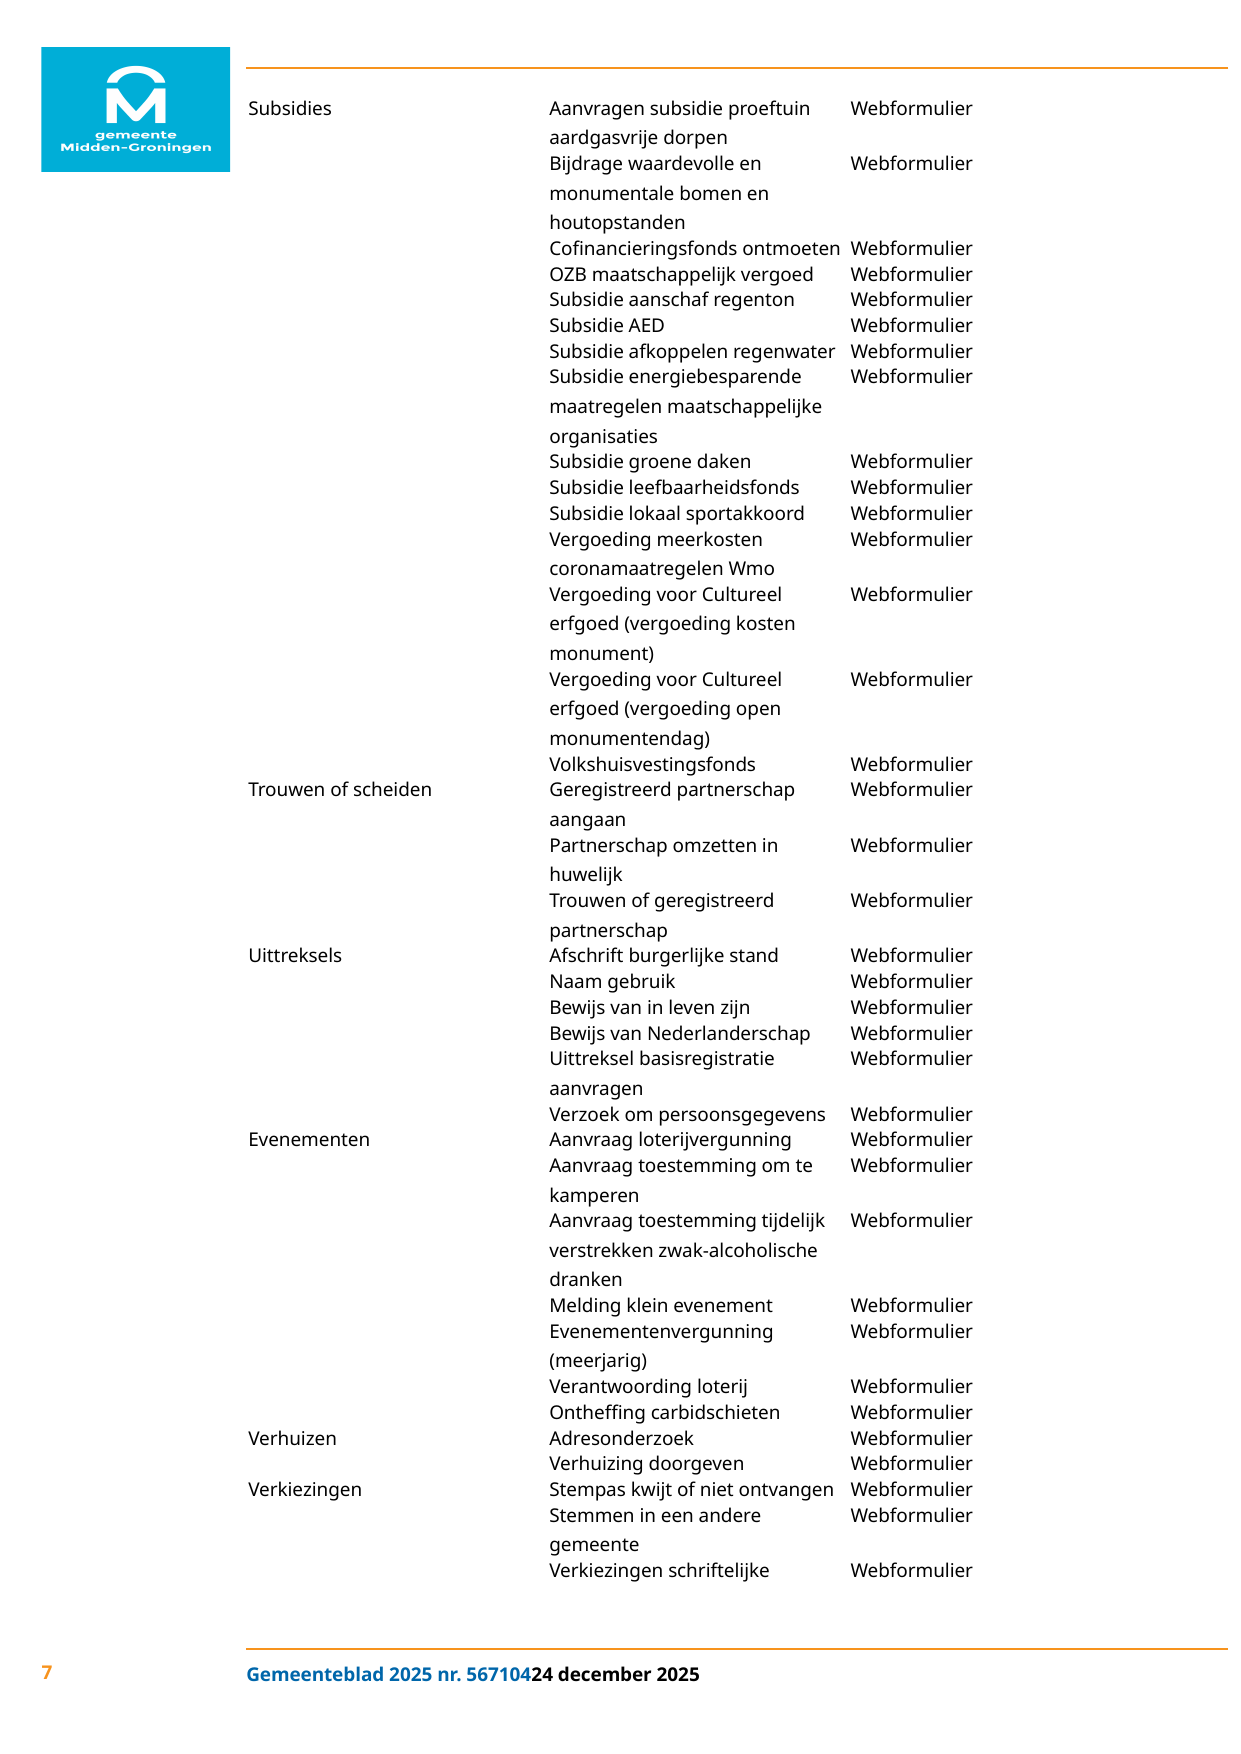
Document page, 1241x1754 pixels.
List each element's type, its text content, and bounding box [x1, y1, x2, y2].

table_cell [248, 1293, 549, 1318]
table_cell Verhuizen [248, 1425, 549, 1451]
table_cell [248, 1101, 549, 1126]
table_cell Webformulier [850, 474, 1152, 500]
table_cell OZB maatschappelijk vergoed [549, 261, 850, 286]
table_cell Webformulier [850, 943, 1152, 968]
table_cell [248, 1020, 549, 1045]
table_cell Subsidie AED [549, 312, 850, 338]
table_cell Webformulier [850, 1208, 1152, 1292]
table_cell Bewijs van Nederlanderschap [549, 1020, 850, 1045]
table_cell [248, 312, 549, 338]
table_cell Afschrift burgerlijke stand [549, 943, 850, 968]
table_cell Verhuizing doorgeven [549, 1451, 850, 1476]
picture [184, 146, 190, 153]
table_cell [248, 526, 549, 581]
table_cell [248, 500, 549, 526]
picture [108, 66, 164, 82]
table_cell [248, 994, 549, 1020]
table_cell Uittreksels [248, 943, 549, 968]
table_cell [248, 1208, 549, 1292]
table_cell [248, 1558, 549, 1583]
table_cell Webformulier [850, 1476, 1152, 1502]
table_cell Trouwen of scheiden [248, 777, 549, 832]
table_cell Webformulier [850, 581, 1152, 666]
table_cell [248, 751, 549, 777]
table_cell Verkiezingen [248, 1476, 549, 1502]
picture [107, 89, 165, 122]
table_cell Webformulier [850, 1293, 1152, 1318]
table_cell Webformulier [850, 312, 1152, 338]
table_cell Volkshuisvestingsfonds [549, 751, 850, 777]
table_cell [248, 1451, 549, 1476]
table_cell Webformulier [850, 751, 1152, 777]
table_cell Subsidies [248, 95, 549, 150]
table_cell Cofinancieringsfonds ontmoeten [549, 235, 850, 261]
table_cell Ontheffing carbidschieten [549, 1399, 850, 1425]
table_cell Webformulier [850, 261, 1152, 286]
table_cell Melding klein evenement [549, 1293, 850, 1318]
table_cell Aanvragen subsidie proeftuin aardgasvrije dorpen [549, 95, 850, 150]
table_cell [248, 150, 549, 235]
table_cell Webformulier [850, 526, 1152, 581]
table_cell [248, 581, 549, 666]
table_cell Webformulier [850, 1318, 1152, 1373]
table_cell Webformulier [850, 968, 1152, 994]
table_cell Bijdrage waardevolle en monumentale bomen en houtopstanden [549, 150, 850, 235]
table_cell Webformulier [850, 1045, 1152, 1101]
table_cell [248, 235, 549, 261]
table_cell Uittreksel basisregistratie aanvragen [549, 1045, 850, 1101]
table_cell Webformulier [850, 1502, 1152, 1557]
table_cell [248, 887, 549, 942]
table_cell Webformulier [850, 1451, 1152, 1476]
table_cell [248, 261, 549, 286]
table_cell Bewijs van in leven zijn [549, 994, 850, 1020]
table_cell [248, 968, 549, 994]
table_cell Webformulier [850, 500, 1152, 526]
table_cell Subsidie aanschaf regenton [549, 286, 850, 312]
table_cell [248, 286, 549, 312]
table_cell [248, 449, 549, 474]
table_cell Webformulier [850, 1126, 1152, 1152]
table_cell Webformulier [850, 777, 1152, 832]
table_cell Webformulier [850, 666, 1152, 751]
table_cell [248, 1152, 549, 1207]
table_cell Webformulier [850, 1425, 1152, 1451]
table_cell Webformulier [850, 832, 1152, 887]
table_cell Trouwen of geregistreerd partnerschap [549, 887, 850, 942]
table_cell Subsidie energiebesparende maatregelen maatschappelijke organisaties [549, 364, 850, 448]
table_cell Webformulier [850, 1020, 1152, 1045]
table_cell Subsidie leefbaarheidsfonds [549, 474, 850, 500]
table_cell Evenementen [248, 1126, 549, 1152]
table_cell Webformulier [850, 994, 1152, 1020]
table_cell Naam gebruik [549, 968, 850, 994]
table_cell [248, 474, 549, 500]
table_cell Webformulier [850, 286, 1152, 312]
table_cell Vergoeding meerkosten coronamaatregelen Wmo [549, 526, 850, 581]
table_cell Aanvraag loterijvergunning [549, 1126, 850, 1152]
table_cell Subsidie lokaal sportakkoord [549, 500, 850, 526]
table_cell Webformulier [850, 1399, 1152, 1425]
table_cell Subsidie groene daken [549, 449, 850, 474]
table_cell Aanvraag toestemming tijdelijk verstrekken zwak-alcoholische dranken [549, 1208, 850, 1292]
table_cell [248, 338, 549, 364]
table_cell [248, 1399, 549, 1425]
table_cell Verkiezingen schriftelijke [549, 1558, 850, 1583]
table_cell [248, 1045, 549, 1101]
table_cell Webformulier [850, 1152, 1152, 1207]
table_cell Stemmen in een andere gemeente [549, 1502, 850, 1557]
table_cell [248, 832, 549, 887]
table_cell Vergoeding voor Cultureel erfgoed (vergoeding kosten monument) [549, 581, 850, 666]
table_cell Stempas kwijt of niet ontvangen [549, 1476, 850, 1502]
table_cell Adresonderzoek [549, 1425, 850, 1451]
table_cell Aanvraag toestemming om te kamperen [549, 1152, 850, 1207]
table_cell Partnerschap omzetten in huwelijk [549, 832, 850, 887]
table_cell Verzoek om persoonsgegevens [549, 1101, 850, 1126]
table_cell Evenementenvergunning (meerjarig) [549, 1318, 850, 1373]
table_cell Webformulier [850, 150, 1152, 235]
table_cell [248, 364, 549, 448]
table_cell Webformulier [850, 1101, 1152, 1126]
table_cell [248, 666, 549, 751]
table_cell Verantwoording loterij [549, 1374, 850, 1399]
table_cell [248, 1374, 549, 1399]
table_cell Webformulier [850, 364, 1152, 448]
table_cell Webformulier [850, 338, 1152, 364]
table_cell Webformulier [850, 887, 1152, 942]
table_cell Webformulier [850, 235, 1152, 261]
table_cell Webformulier [850, 449, 1152, 474]
table_cell Geregistreerd partnerschap aangaan [549, 777, 850, 832]
table_cell [248, 1318, 549, 1373]
table_cell [248, 1502, 549, 1557]
table_cell Subsidie afkoppelen regenwater [549, 338, 850, 364]
table_cell Vergoeding voor Cultureel erfgoed (vergoeding open monumentendag) [549, 666, 850, 751]
table_cell Webformulier [850, 1558, 1152, 1583]
table_cell Webformulier [850, 1374, 1152, 1399]
table_cell Webformulier [850, 95, 1152, 150]
